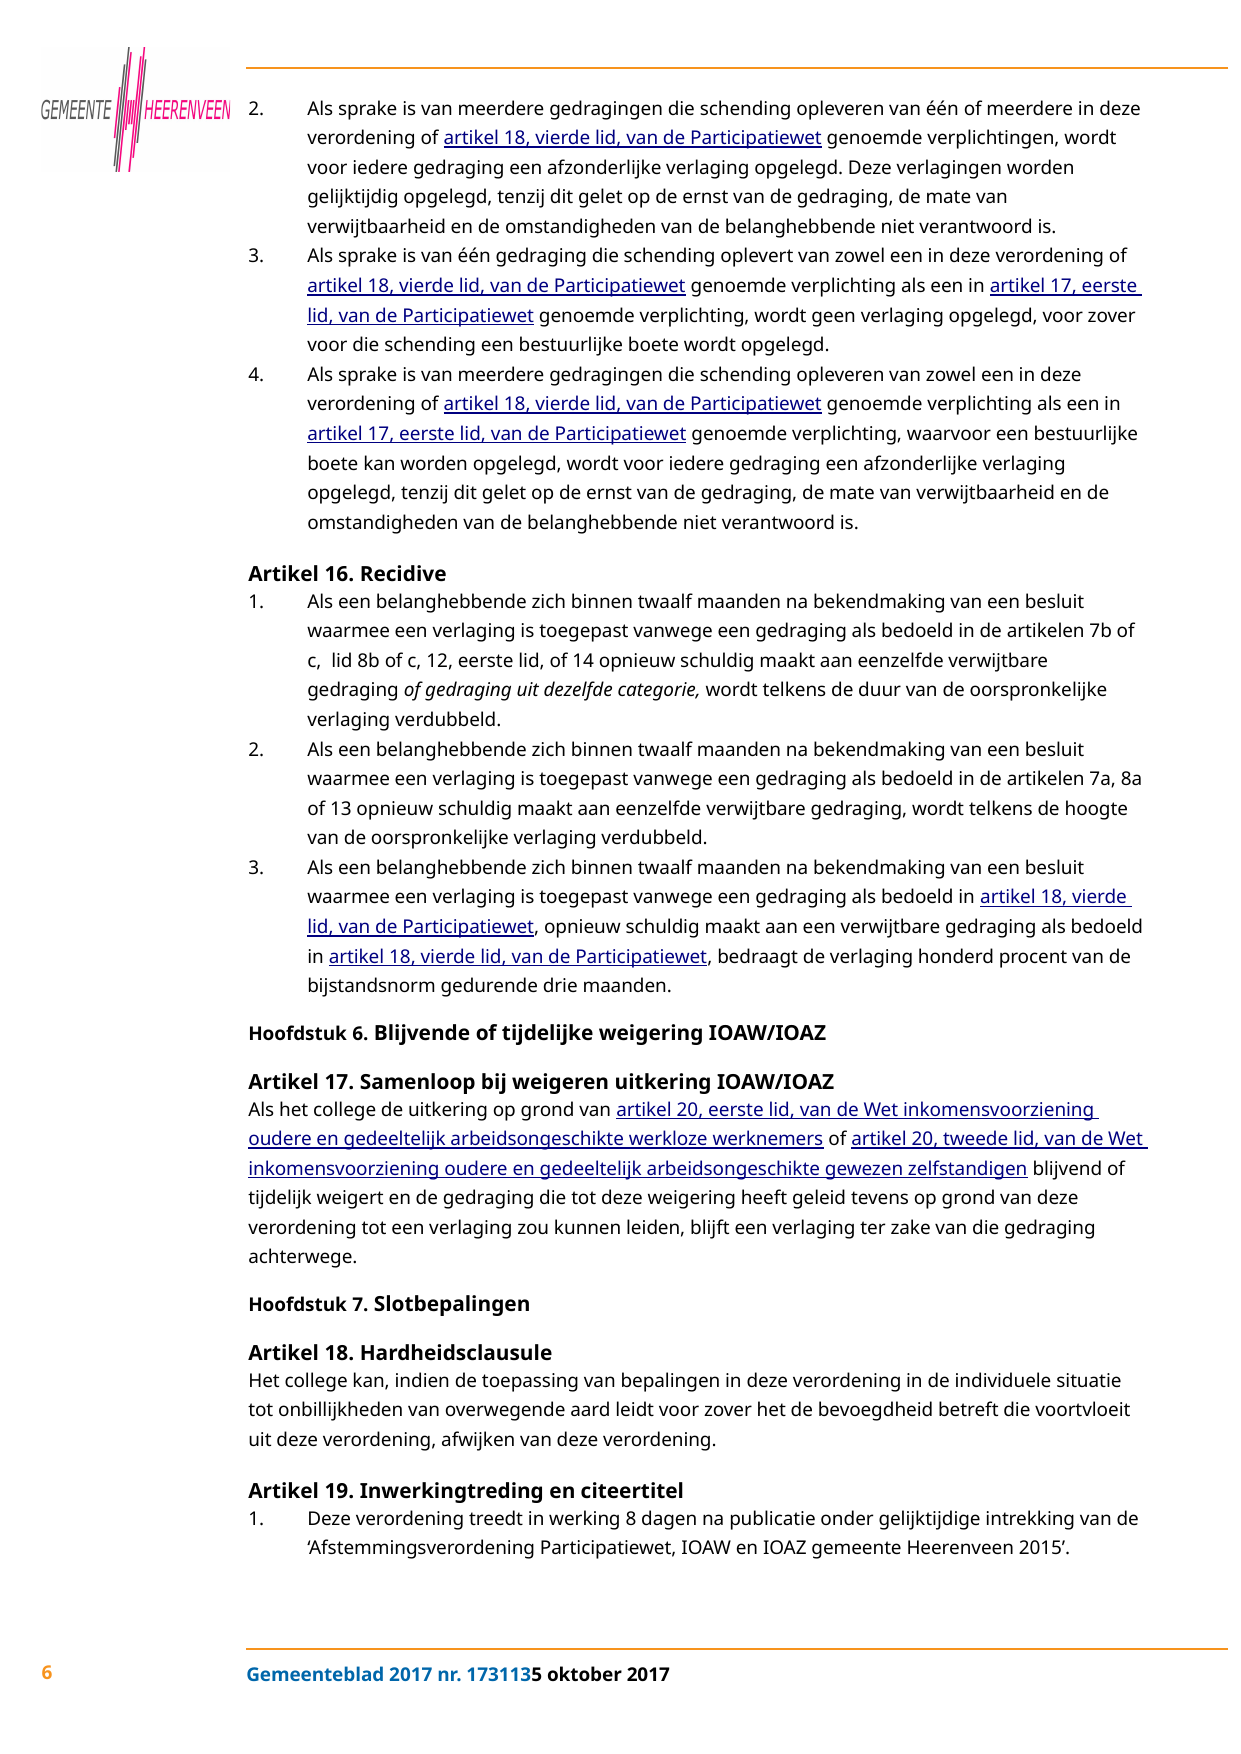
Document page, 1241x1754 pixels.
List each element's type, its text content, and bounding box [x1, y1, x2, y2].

text Artikel 18. Hardheidsclausule [248, 1338, 1152, 1367]
text Artikel 17. Samenloop bij weigeren uitkering IOAW/IOAZ [248, 1067, 1152, 1096]
picture [41, 47, 231, 172]
list Als een belanghebbende zich binnen twaalf maanden na bekendmaking van een besluit waarmee een verlaging is toegepast vanwege een gedraging als bedoeld in de artikelen 7a, 8a of 13 opnieuw schuldig maakt aan eenzelfde verwijtbare gedraging, wordt telkens de hoogte van de oorspronkelijke verlaging verdubbeld. [248, 736, 1152, 850]
list Als een belanghebbende zich binnen twaalf maanden na bekendmaking van een besluit waarmee een verlaging is toegepast vanwege een gedraging als bedoeld in de artikelen 7b of c, lid 8b of c, 12, eerste lid, of 14 opnieuw schuldig maakt aan eenzelfde verwijtbare gedraging of gedraging uit dezelfde categorie, wordt telkens de duur van de oorspronkelijke verlaging verdubbeld. [248, 588, 1152, 732]
text Hoofdstuk 7. Slotbepalingen [248, 1289, 1152, 1318]
list Als sprake is van meerdere gedragingen die schending opleveren van één of meerdere in deze verordening of artikel 18, vierde lid, van de Participatiewet genoemde verplichtingen, wordt voor iedere gedraging een afzonderlijke verlaging opgelegd. Deze verlagingen worden gelijktijdig opgelegd, tenzij dit gelet op de ernst van de gedraging, de mate van verwijtbaarheid en de omstandigheden van de belanghebbende niet verantwoord is. [248, 95, 1152, 239]
text Artikel 16. Recidive [248, 559, 1152, 588]
list Als sprake is van meerdere gedragingen die schending opleveren van zowel een in deze verordening of artikel 18, vierde lid, van de Participatiewet genoemde verplichting als een in artikel 17, eerste lid, van de Participatiewet genoemde verplichting, waarvoor een bestuurlijke boete kan worden opgelegd, wordt voor iedere gedraging een afzonderlijke verlaging opgelegd, tenzij dit gelet op de ernst van de gedraging, de mate van verwijtbaarheid en de omstandigheden van de belanghebbende niet verantwoord is. [248, 361, 1152, 535]
text Artikel 19. Inwerkingtreding en citeertitel [248, 1477, 1152, 1505]
list Als een belanghebbende zich binnen twaalf maanden na bekendmaking van een besluit waarmee een verlaging is toegepast vanwege een gedraging als bedoeld in artikel 18, vierde lid, van de Participatiewet, opnieuw schuldig maakt aan een verwijtbare gedraging als bedoeld in artikel 18, vierde lid, van de Participatiewet, bedraagt de verlaging honderd procent van de bijstandsnorm gedurende drie maanden. [248, 854, 1152, 998]
list Deze verordening treedt in werking 8 dagen na publicatie onder gelijktijdige intrekking van de ‘Afstemmingsverordening Participatiewet, IOAW en IOAZ gemeente Heerenveen 2015’. [248, 1505, 1152, 1560]
text Als het college de uitkering op grond van artikel 20, eerste lid, van de Wet inkomensvoorziening oudere en gedeeltelijk arbeidsongeschikte werkloze werknemers of artikel 20, tweede lid, van de Wet inkomensvoorziening oudere en gedeeltelijk arbeidsongeschikte gewezen zelfstandigen blijvend of tijdelijk weigert en de gedraging die tot deze weigering heeft geleid tevens op grond van deze verordening tot een verlaging zou kunnen leiden, blijft een verlaging ter zake van die gedraging achterwege. [248, 1096, 1152, 1269]
text Hoofdstuk 6. Blijvende of tijdelijke weigering IOAW/IOAZ [248, 1018, 1152, 1046]
text Het college kan, indien de toepassing van bepalingen in deze verordening in de individuele situatie tot onbillijkheden van overwegende aard leidt voor zover het de bevoegdheid betreft die voortvloeit uit deze verordening, afwijken van deze verordening. [248, 1367, 1152, 1452]
list Als sprake is van één gedraging die schending oplevert van zowel een in deze verordening of artikel 18, vierde lid, van de Participatiewet genoemde verplichting als een in artikel 17, eerste lid, van de Participatiewet genoemde verplichting, wordt geen verlaging opgelegd, voor zover voor die schending een bestuurlijke boete wordt opgelegd. [248, 243, 1152, 357]
